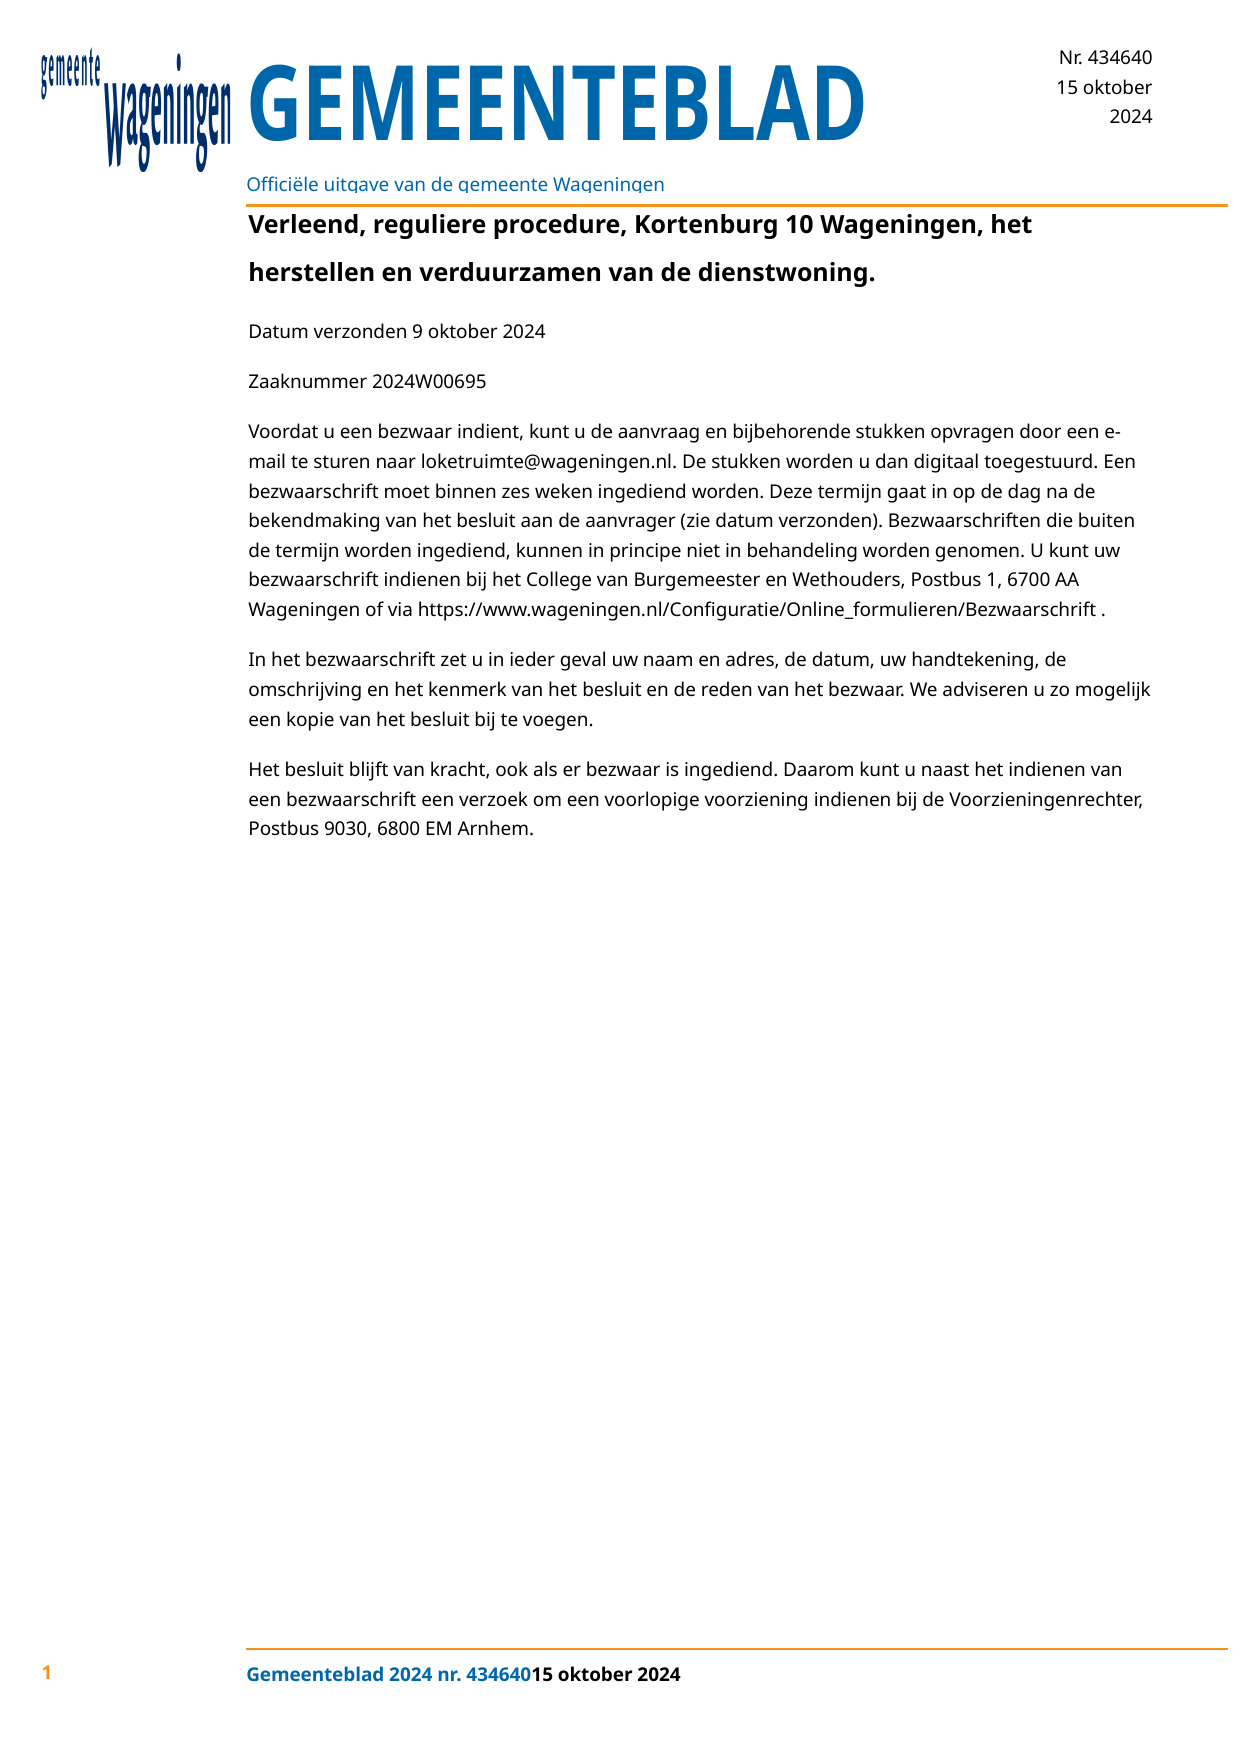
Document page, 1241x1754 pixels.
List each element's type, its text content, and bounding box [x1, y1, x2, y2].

text Het besluit blijft van kracht, ook als er bezwaar is ingediend. Daarom kunt u naast het indienen van een bezwaarschrift een verzoek om een voorlopige voorziening indienen bij de Voorzieningenrechter, Postbus 9030, 6800 EM Arnhem. [248, 756, 1152, 841]
text Verleend, reguliere procedure, Kortenburg 10 Wageningen, het herstellen en verduurzamen van de dienstwoning. [248, 207, 1152, 288]
text Zaaknummer 2024W00695 [248, 368, 1152, 394]
text Voordat u een bezwaar indient, kunt u de aanvraag en bijbehorende stukken opvragen door een e-mail te sturen naar loketruimte@wageningen.nl. De stukken worden u dan digitaal toegestuurd. Een bezwaarschrift moet binnen zes weken ingediend worden. Deze termijn gaat in op de dag na de bekendmaking van het besluit aan de aanvrager (zie datum verzonden). Bezwaarschriften die buiten de termijn worden ingediend, kunnen in principe niet in behandeling worden genomen. U kunt uw bezwaarschrift indienen bij het College van Burgemeester en Wethouders, Postbus 1, 6700 AA Wageningen of via https://www.wageningen.nl/Configuratie/Online_formulieren/Bezwaarschrift . [248, 419, 1152, 622]
text In het bezwaarschrift zet u in ieder geval uw naam en adres, de datum, uw handtekening, de omschrijving en het kenmerk van het besluit en de reden van het bezwaar. We adviseren u zo mogelijk een kopie van het besluit bij te voegen. [248, 647, 1152, 732]
text Datum verzonden 9 oktober 2024 [248, 318, 1152, 344]
picture [41, 47, 231, 172]
